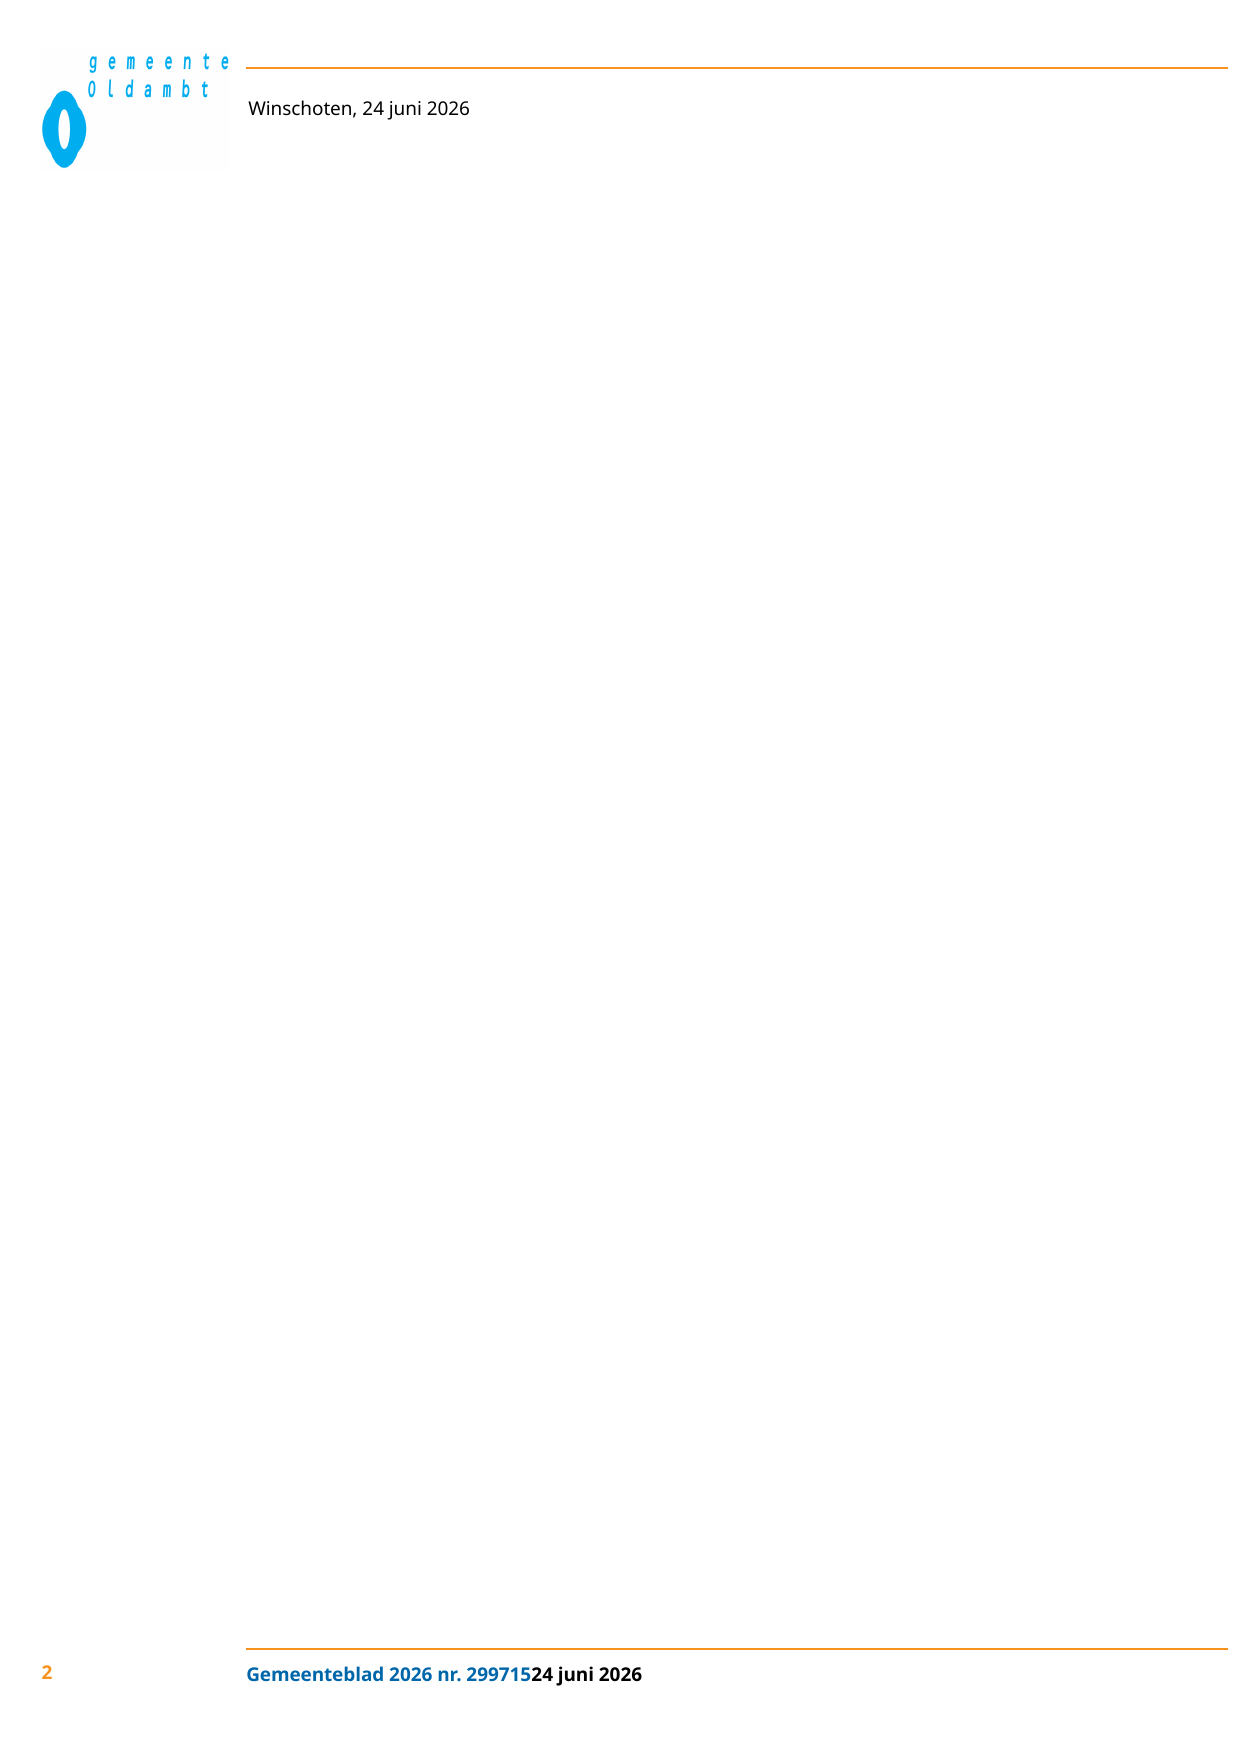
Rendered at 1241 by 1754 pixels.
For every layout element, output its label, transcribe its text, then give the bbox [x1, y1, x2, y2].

picture [41, 47, 231, 172]
text Winschoten, 24 juni 2026 [248, 95, 1152, 121]
